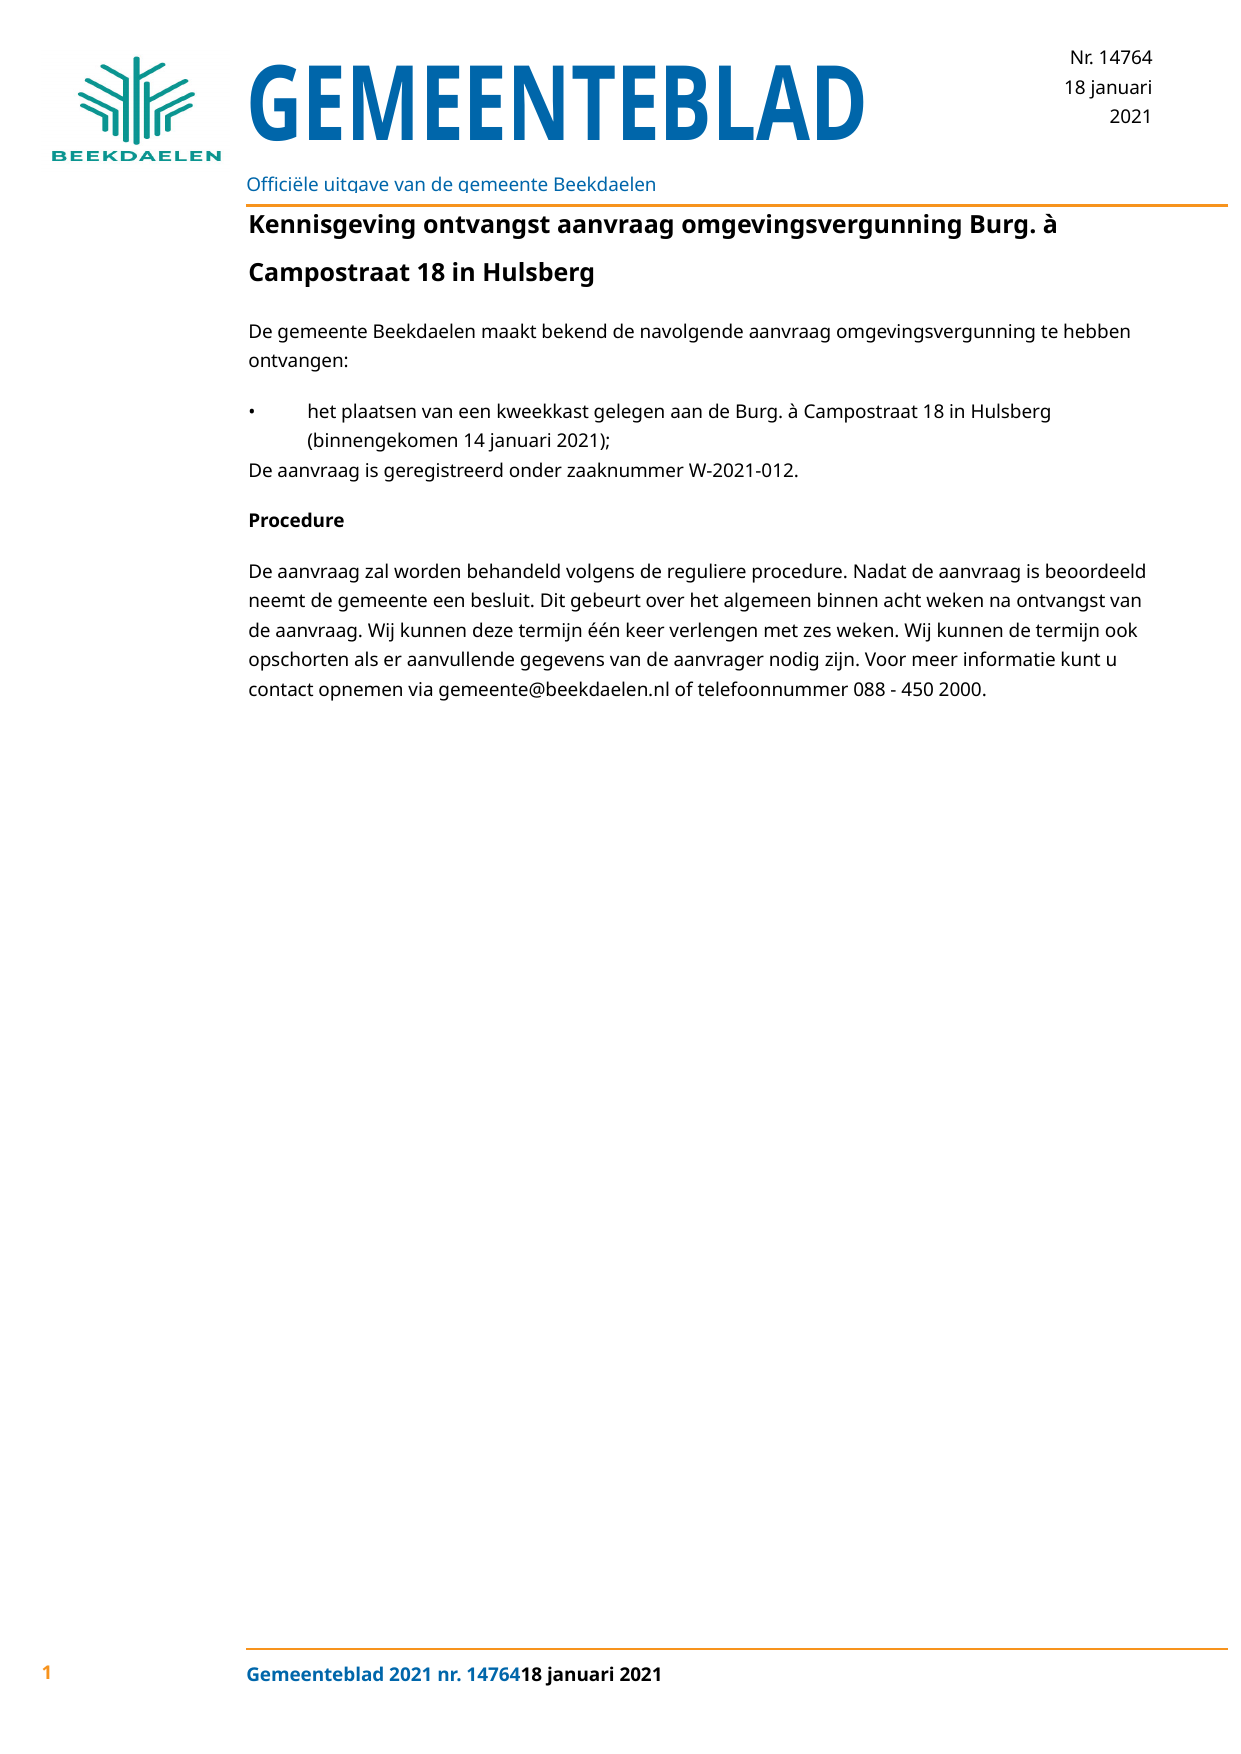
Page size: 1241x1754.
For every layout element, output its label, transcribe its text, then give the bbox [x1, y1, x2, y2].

text De aanvraag is geregistreerd onder zaaknummer W-2021-012. [248, 457, 1152, 483]
text Procedure [248, 507, 1152, 533]
text De gemeente Beekdaelen maakt bekend de navolgende aanvraag omgevingsvergunning te hebben ontvangen: [248, 318, 1152, 373]
list het plaatsen van een kweekkast gelegen aan de Burg. à Campostraat 18 in Hulsberg (binnengekomen 14 januari 2021); [248, 398, 1152, 453]
picture [41, 47, 231, 172]
text De aanvraag zal worden behandeld volgens de reguliere procedure. Nadat de aanvraag is beoordeeld neemt de gemeente een besluit. Dit gebeurt over het algemeen binnen acht weken na ontvangst van de aanvraag. Wij kunnen deze termijn één keer verlengen met zes weken. Wij kunnen de termijn ook opschorten als er aanvullende gegevens van de aanvrager nodig zijn. Voor meer informatie kunt u contact opnemen via gemeente@beekdaelen.nl of telefoonnummer 088 - 450 2000. [248, 558, 1152, 702]
text Kennisgeving ontvangst aanvraag omgevingsvergunning Burg. à Campostraat 18 in Hulsberg [248, 207, 1152, 288]
